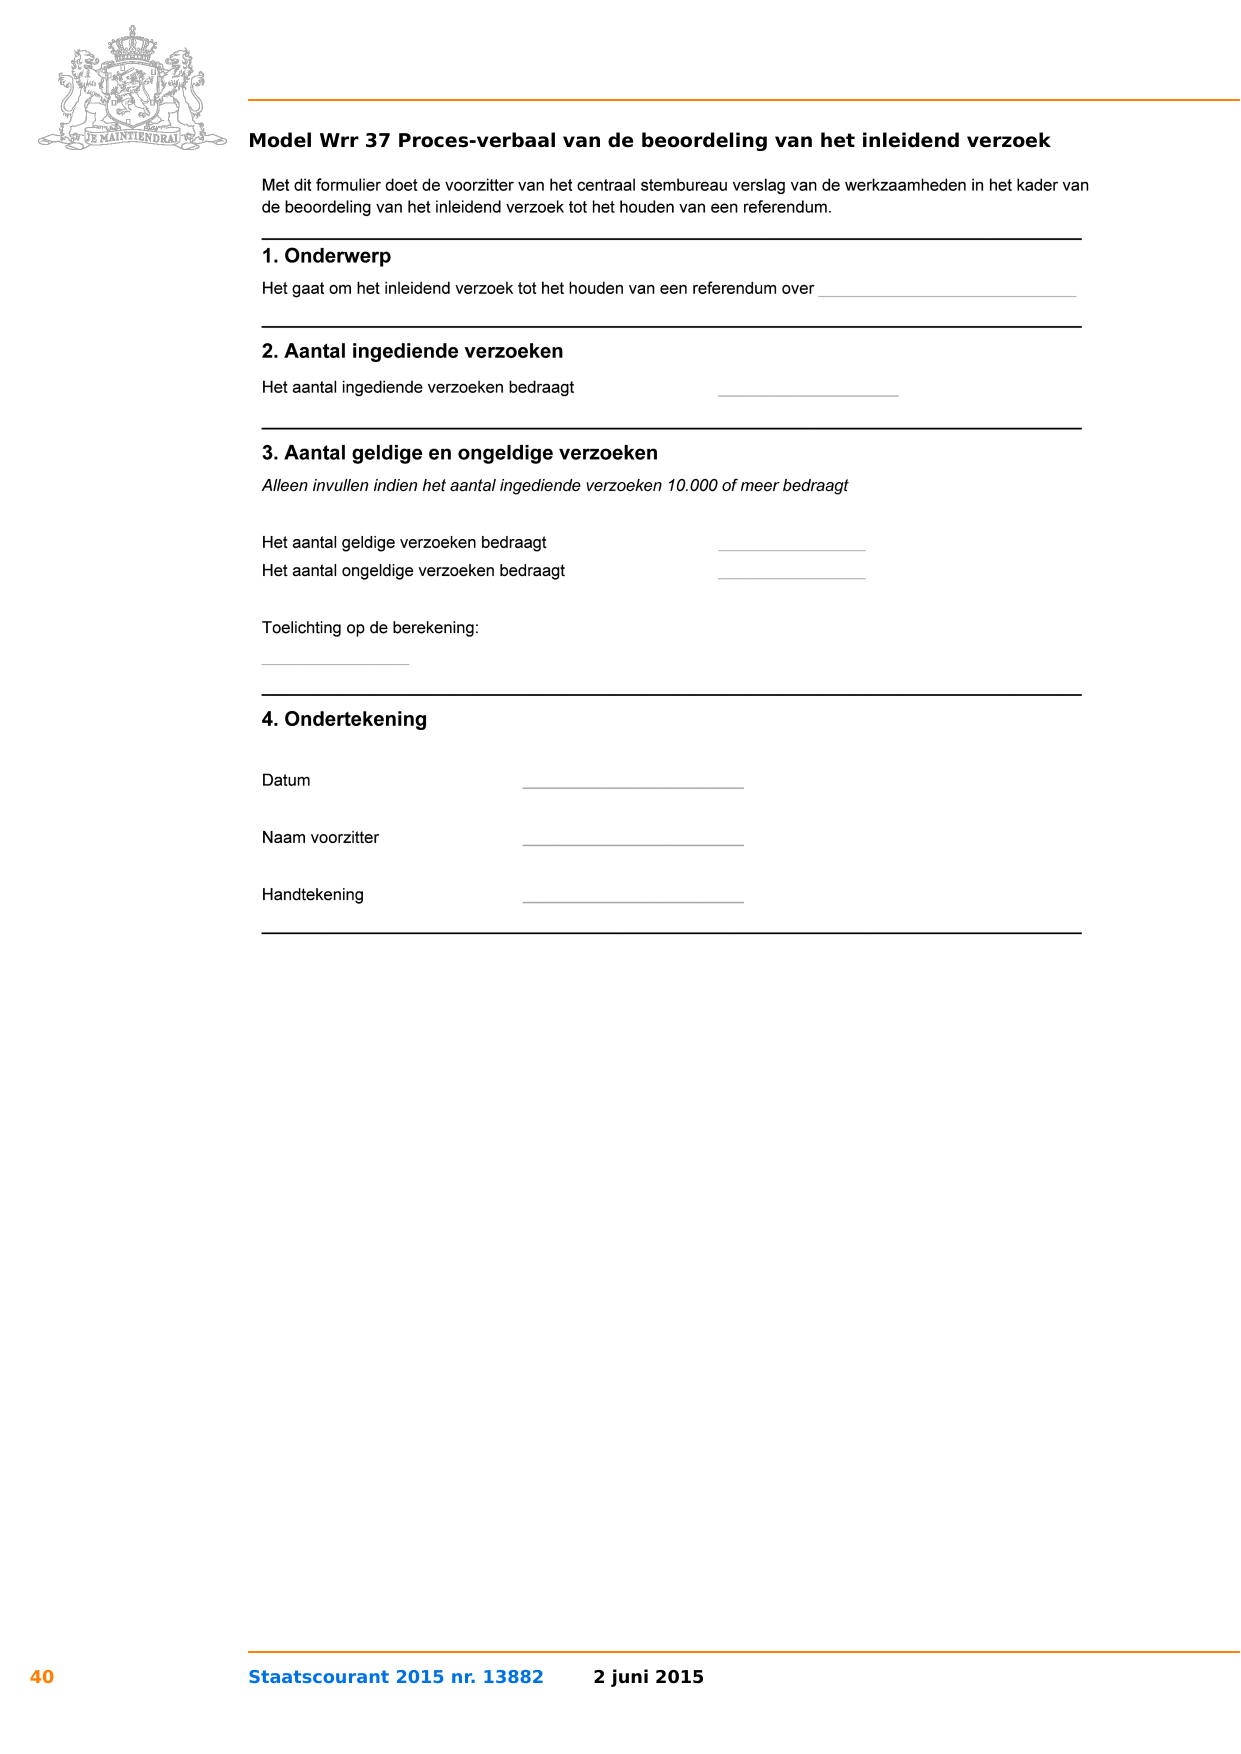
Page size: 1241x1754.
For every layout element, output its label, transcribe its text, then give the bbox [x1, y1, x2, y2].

picture [248, 176, 1134, 939]
subtitle Model Wrr 37 Proces-verbaal van de beoordeling van het inleidend verzoek [248, 130, 1163, 152]
picture [38, 25, 227, 150]
